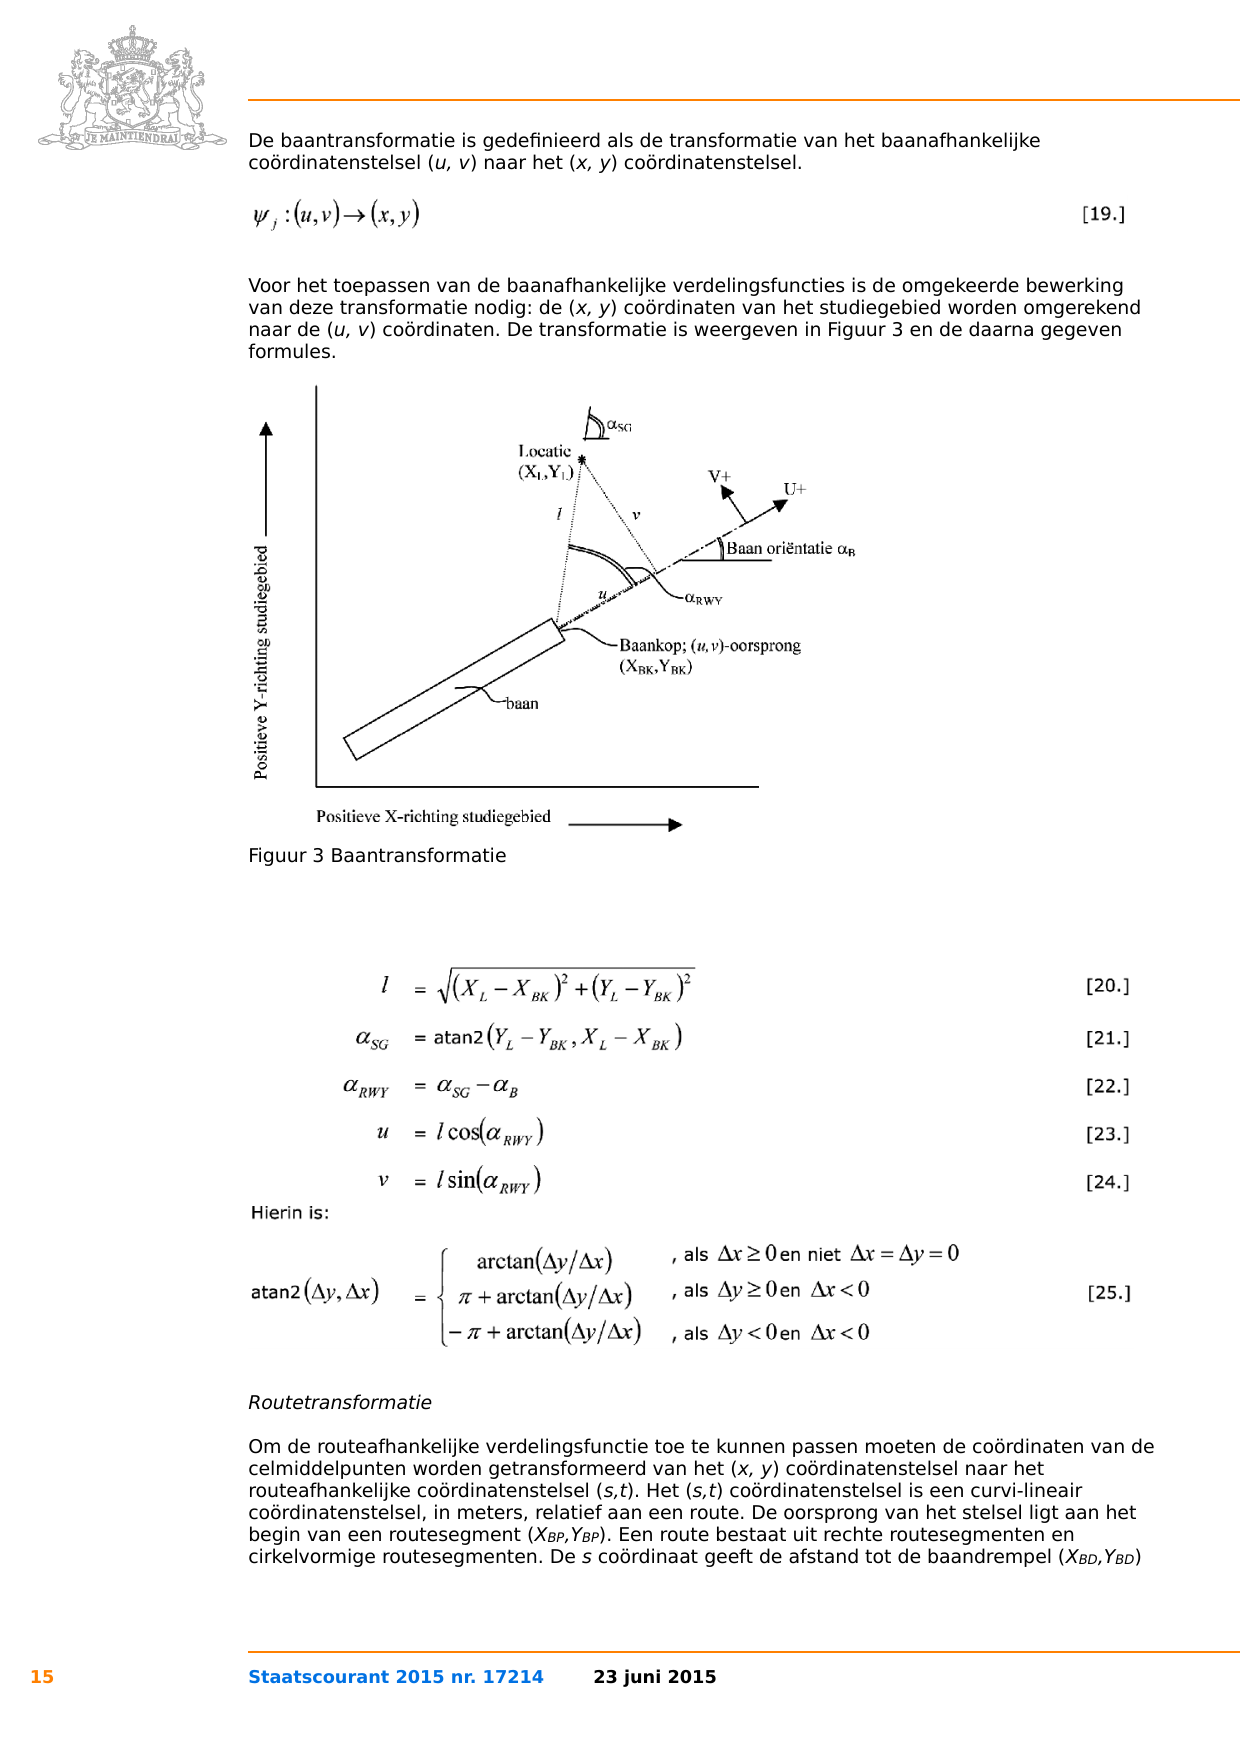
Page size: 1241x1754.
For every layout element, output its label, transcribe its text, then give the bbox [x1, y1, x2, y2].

text Voor het toepassen van de baanafhankelijke verdelingsfuncties is de omgekeerde bewerking van deze transformatie nodig: de (x, y) coördinaten van het studiegebied worden omgerekend naar de (u, v) coördinaten. De transformatie is weergeven in Figuur 3 en de daarna gegeven formules. [248, 275, 1163, 363]
picture [248, 195, 1128, 232]
text Om de routeafhankelijke verdelingsfunctie toe te kunnen passen moeten de coördinaten van de celmiddelpunten worden getransformeerd van het (x, y) coördinatenstelsel naar het routeafhankelijke coördinatenstelsel (s,t). Het (s,t) coördinatenstelsel is een curvi-lineair coördinatenstelsel, in meters, relatief aan een route. De oorsprong van het stelsel ligt aan het begin van een routesegment (XBP,YBP). Een route bestaat uit rechte routesegmenten en cirkelvormige routesegmenten. De s coördinaat geeft de afstand tot de baandrempel (XBD,YBD) [248, 1436, 1163, 1568]
picture [248, 384, 863, 834]
picture [38, 25, 227, 150]
picture [248, 964, 1134, 1349]
text De baantransformatie is gedefinieerd als de transformatie van het baanafhankelijke coördinatenstelsel (u, v) naar het (x, y) coördinatenstelsel. [248, 130, 1163, 174]
subtitle Routetransformatie [248, 1392, 1163, 1414]
text Figuur 3 Baantransformatie [248, 845, 862, 867]
